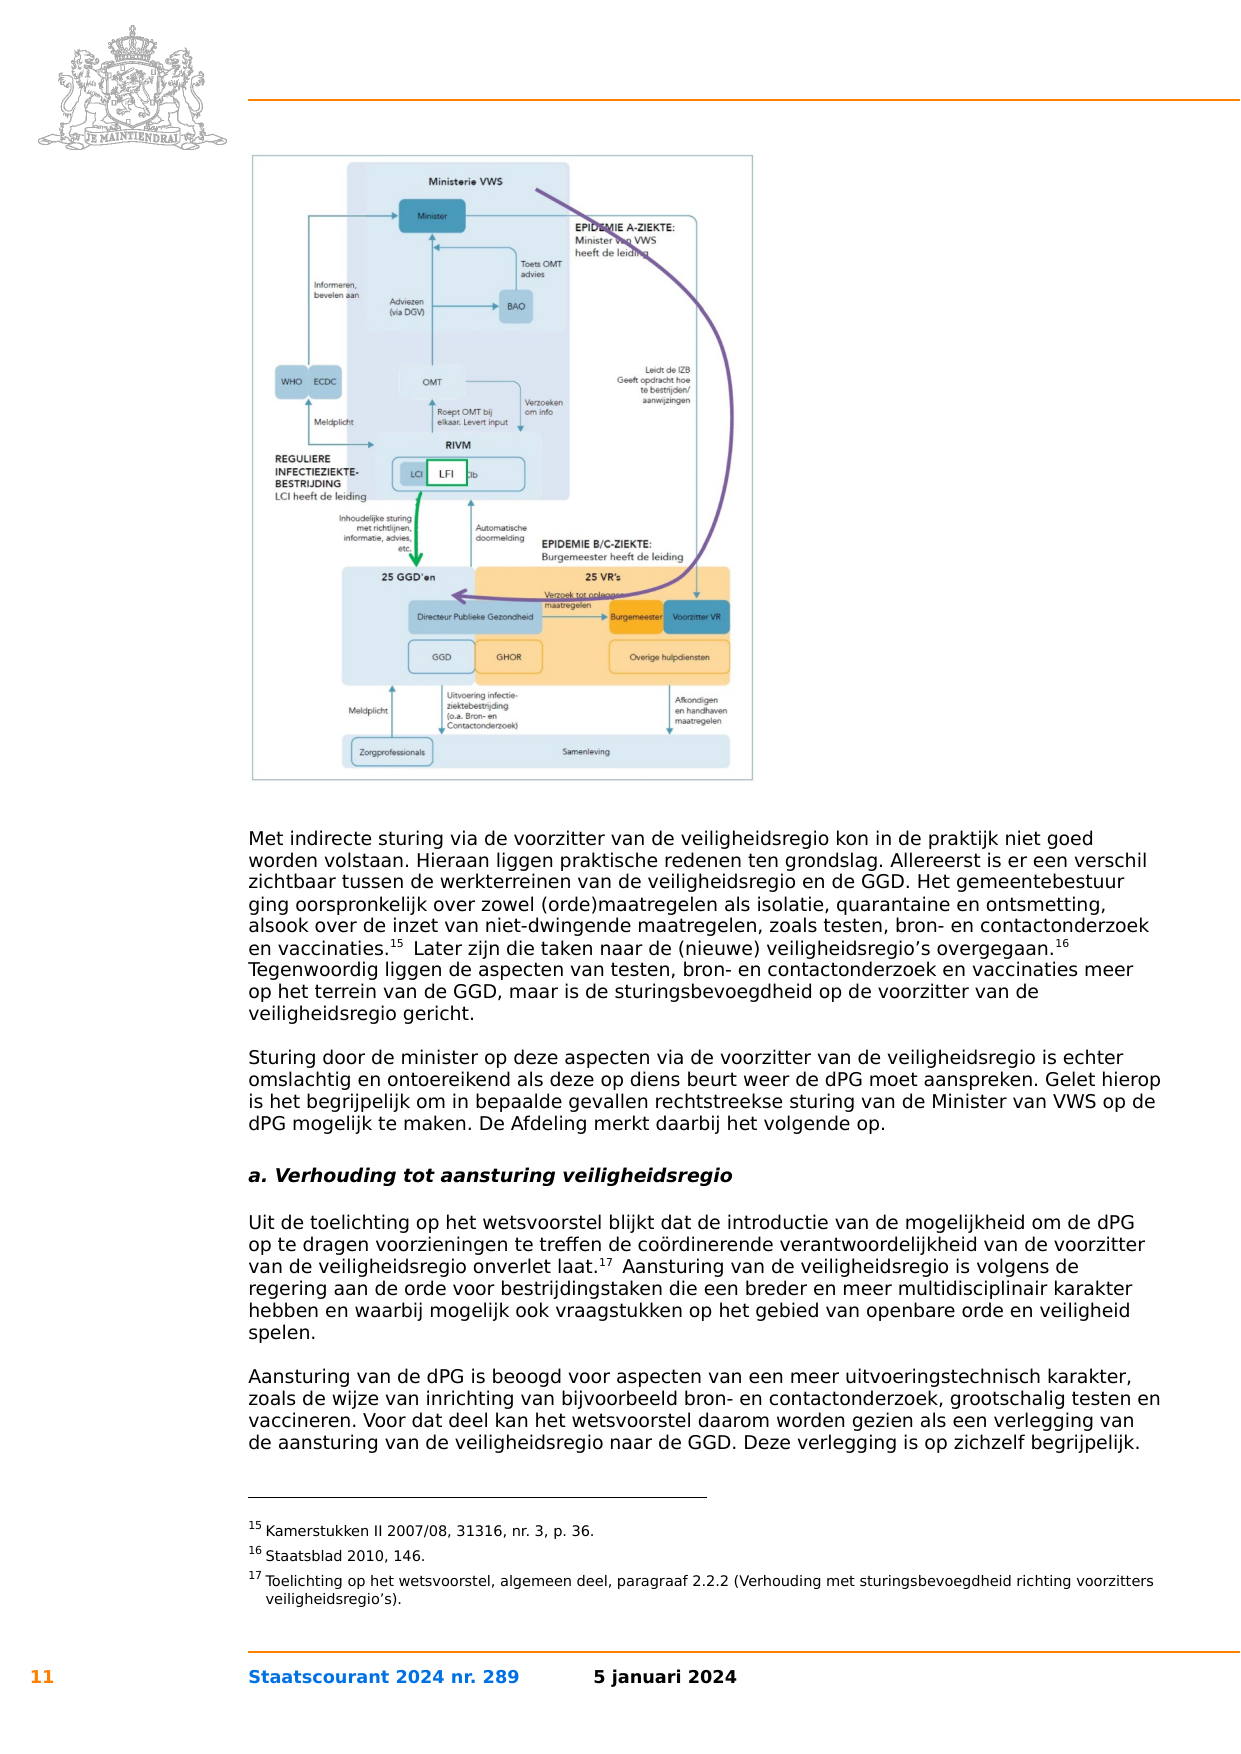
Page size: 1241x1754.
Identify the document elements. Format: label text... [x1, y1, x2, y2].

picture [38, 25, 227, 150]
text Toelichting op het wetsvoorstel, algemeen deel, paragraaf 2.2.2 (Verhouding met sturingsbevoegdheid richting voorzitters veiligheidsregio’s). [248, 1569, 1163, 1608]
text Aansturing van de dPG is beoogd voor aspecten van een meer uitvoeringstechnisch karakter, zoals de wijze van inrichting van bijvoorbeeld bron- en contactonderzoek, grootschalig testen en vaccineren. Voor dat deel kan het wetsvoorstel daarom worden gezien als een verlegging van de aansturing van de veiligheidsregio naar de GGD. Deze verlegging is op zichzelf begrijpelijk. [248, 1366, 1163, 1454]
text Met indirecte sturing via de voorzitter van de veiligheidsregio kon in de praktijk niet goed worden volstaan. Hieraan liggen praktische redenen ten grondslag. Allereerst is er een verschil zichtbaar tussen de werkterreinen van de veiligheidsregio en de GGD. Het gemeentebestuur ging oorspronkelijk over zowel (orde)maatregelen als isolatie, quarantaine en ontsmetting, alsook over de inzet van niet-dwingende maatregelen, zoals testen, bron- en contactonderzoek en vaccinaties. Later zijn die taken naar de (nieuwe) veiligheidsregio’s overgegaan. Tegenwoordig liggen de aspecten van testen, bron- en contactonderzoek en vaccinaties meer op het terrein van de GGD, maar is de sturingsbevoegdheid op de voorzitter van de veiligheidsregio gericht. [248, 827, 1163, 1025]
picture [248, 151, 756, 784]
text Staatsblad 2010, 146. [248, 1544, 1163, 1566]
text Sturing door de minister op deze aspecten via de voorzitter van de veiligheidsregio is echter omslachtig en ontoereikend als deze op diens beurt weer de dPG moet aanspreken. Gelet hierop is het begrijpelijk om in bepaalde gevallen rechtstreekse sturing van de Minister van VWS op de dPG mogelijk te maken. De Afdeling merkt daarbij het volgende op. [248, 1047, 1163, 1135]
subtitle a. Verhouding tot aansturing veiligheidsregio [248, 1165, 1163, 1187]
text Uit de toelichting op het wetsvoorstel blijkt dat de introductie van de mogelijkheid om de dPG op te dragen voorzieningen te treffen de coördinerende verantwoordelijkheid van de voorzitter van de veiligheidsregio onverlet laat. Aansturing van de veiligheidsregio is volgens de regering aan de orde voor bestrijdingstaken die een breder en meer multidisciplinair karakter hebben en waarbij mogelijk ook vraagstukken op het gebied van openbare orde en veiligheid spelen. [248, 1212, 1163, 1344]
text Kamerstukken II 2007/08, 31316, nr. 3, p. 36. [248, 1519, 1163, 1541]
